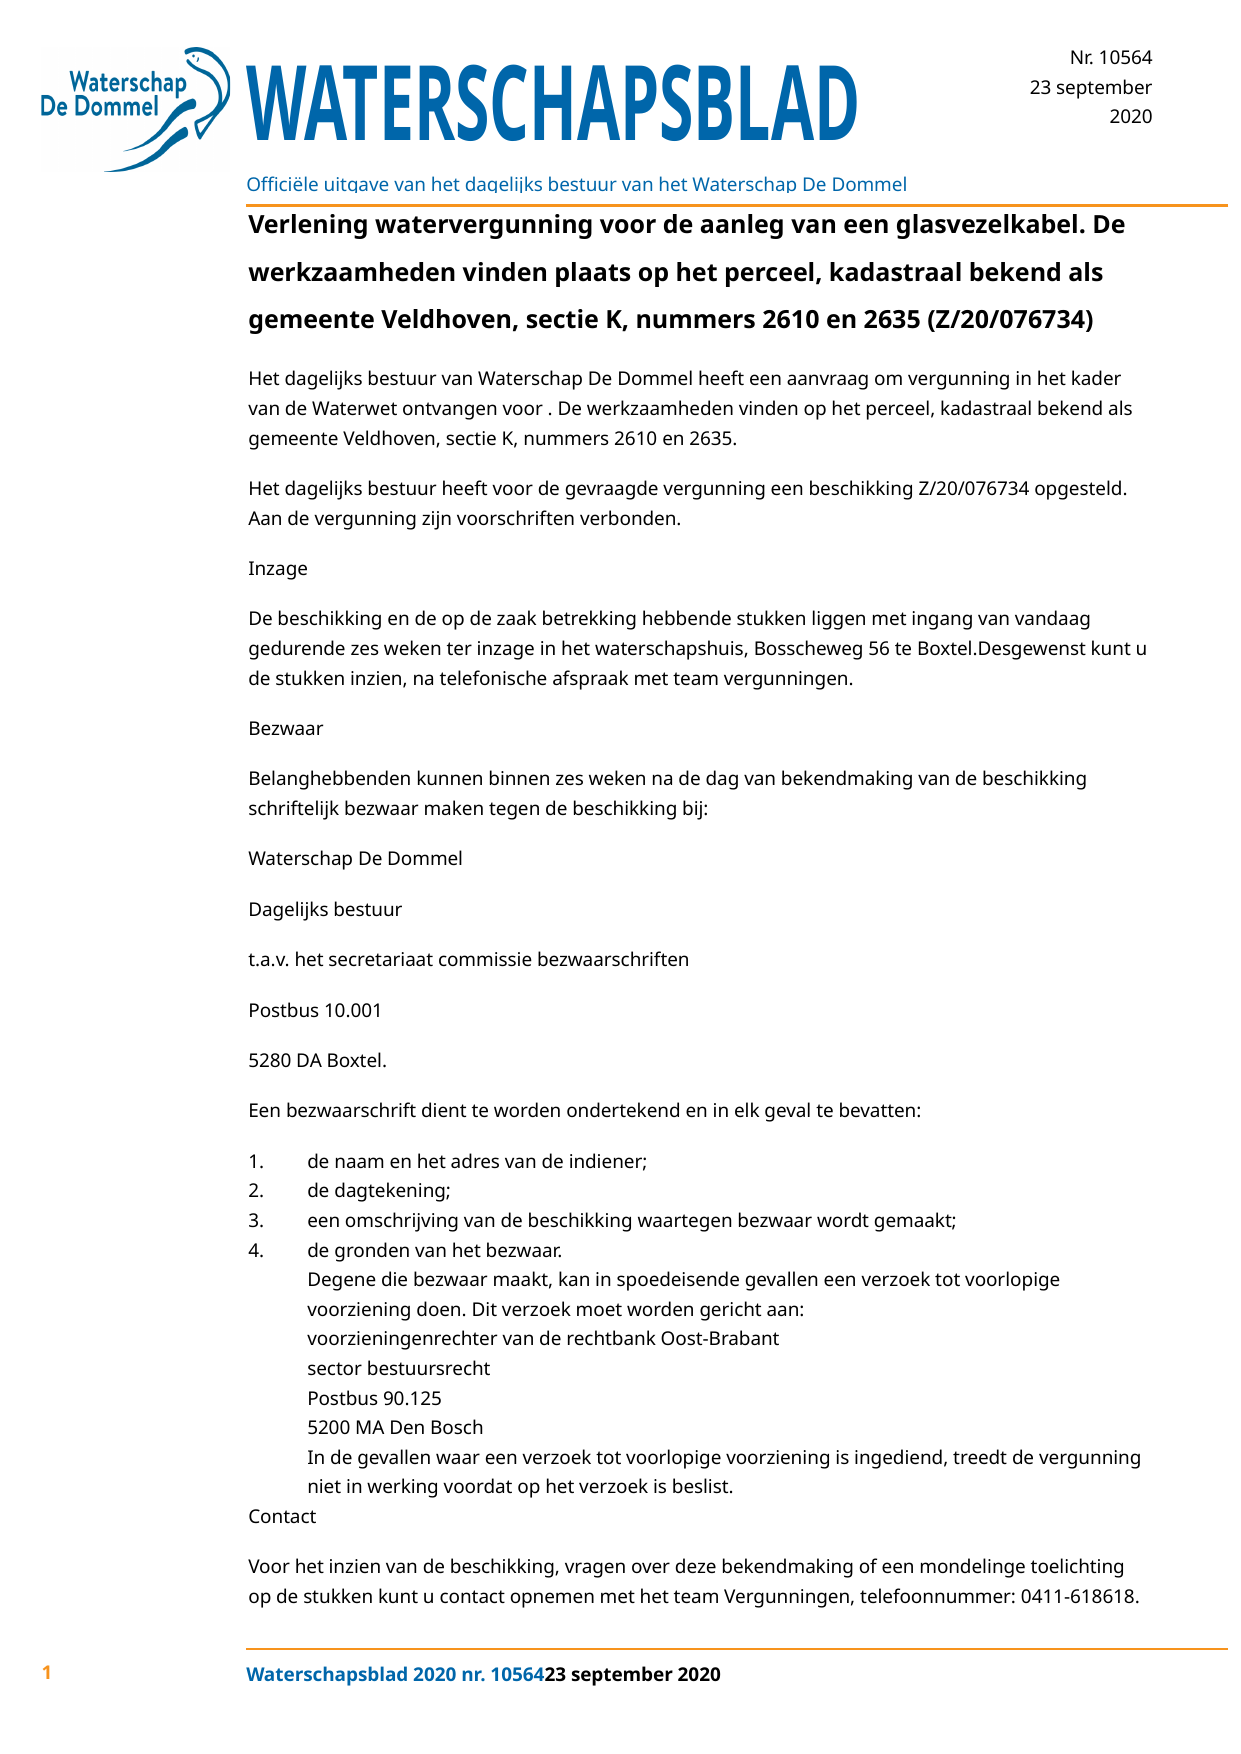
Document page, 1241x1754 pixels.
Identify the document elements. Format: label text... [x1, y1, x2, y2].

picture [204, 47, 231, 76]
text Bezwaar [248, 715, 1152, 741]
picture [41, 47, 231, 172]
text Inzage [248, 555, 1152, 581]
picture [198, 118, 210, 131]
list de dagtekening; [248, 1178, 1152, 1203]
list Postbus 90.125 [248, 1385, 1152, 1410]
text Het dagelijks bestuur heeft voor de gevraagde vergunning een beschikking Z/20/076734 opgesteld. Aan de vergunning zijn voorschriften verbonden. [248, 475, 1152, 530]
text De beschikking en de op de zaak betrekking hebbende stukken liggen met ingang van vandaag gedurende zes weken ter inzage in het waterschapshuis, Bosscheweg 56 te Boxtel.Desgewenst kunt u de stukken inzien, na telefonische afspraak met team vergunningen. [248, 606, 1152, 690]
list 5200 MA Den Bosch [248, 1414, 1152, 1440]
text Voor het inzien van de beschikking, vragen over deze bekendmaking of een mondelinge toelichting op de stukken kunt u contact opnemen met het team Vergunningen, telefoonnummer: 0411-618618. [248, 1553, 1152, 1609]
text Verlening watervergunning voor de aanleg van een glasvezelkabel. De werkzaamheden vinden plaats op het perceel, kadastraal bekend als gemeente Veldhoven, sectie K, nummers 2610 en 2635 (Z/20/076734) [248, 207, 1152, 336]
text Waterschap De Dommel [248, 846, 1152, 871]
text Belanghebbenden kunnen binnen zes weken na de dag van bekendmaking van de beschikking schriftelijk bezwaar maken tegen de beschikking bij: [248, 766, 1152, 821]
text 5280 DA Boxtel. [248, 1047, 1152, 1073]
text Een bezwaarschrift dient te worden ondertekend en in elk geval te bevatten: [248, 1098, 1152, 1123]
text Dagelijks bestuur [248, 896, 1152, 922]
list voorzieningenrechter van de rechtbank Oost-Brabant [248, 1326, 1152, 1351]
text Postbus 10.001 [248, 997, 1152, 1022]
text Contact [248, 1503, 1152, 1529]
text t.a.v. het secretariaat commissie bezwaarschriften [248, 946, 1152, 972]
list In de gevallen waar een verzoek tot voorlopige voorziening is ingediend, treedt de vergunning niet in werking voordat op het verzoek is beslist. [248, 1444, 1152, 1499]
list een omschrijving van de beschikking waartegen bezwaar wordt gemaakt; [248, 1207, 1152, 1233]
list Degene die bezwaar maakt, kan in spoedeisende gevallen een verzoek tot voorlopige voorziening doen. Dit verzoek moet worden gericht aan: [248, 1266, 1152, 1322]
list sector bestuursrecht [248, 1355, 1152, 1381]
list de gronden van het bezwaar. [248, 1237, 1152, 1262]
text Het dagelijks bestuur van Waterschap De Dommel heeft een aanvraag om vergunning in het kader van de Waterwet ontvangen voor . De werkzaamheden vinden op het perceel, kadastraal bekend als gemeente Veldhoven, sectie K, nummers 2610 en 2635. [248, 366, 1152, 450]
list de naam en het adres van de indiener; [248, 1148, 1152, 1174]
picture [45, 99, 51, 111]
